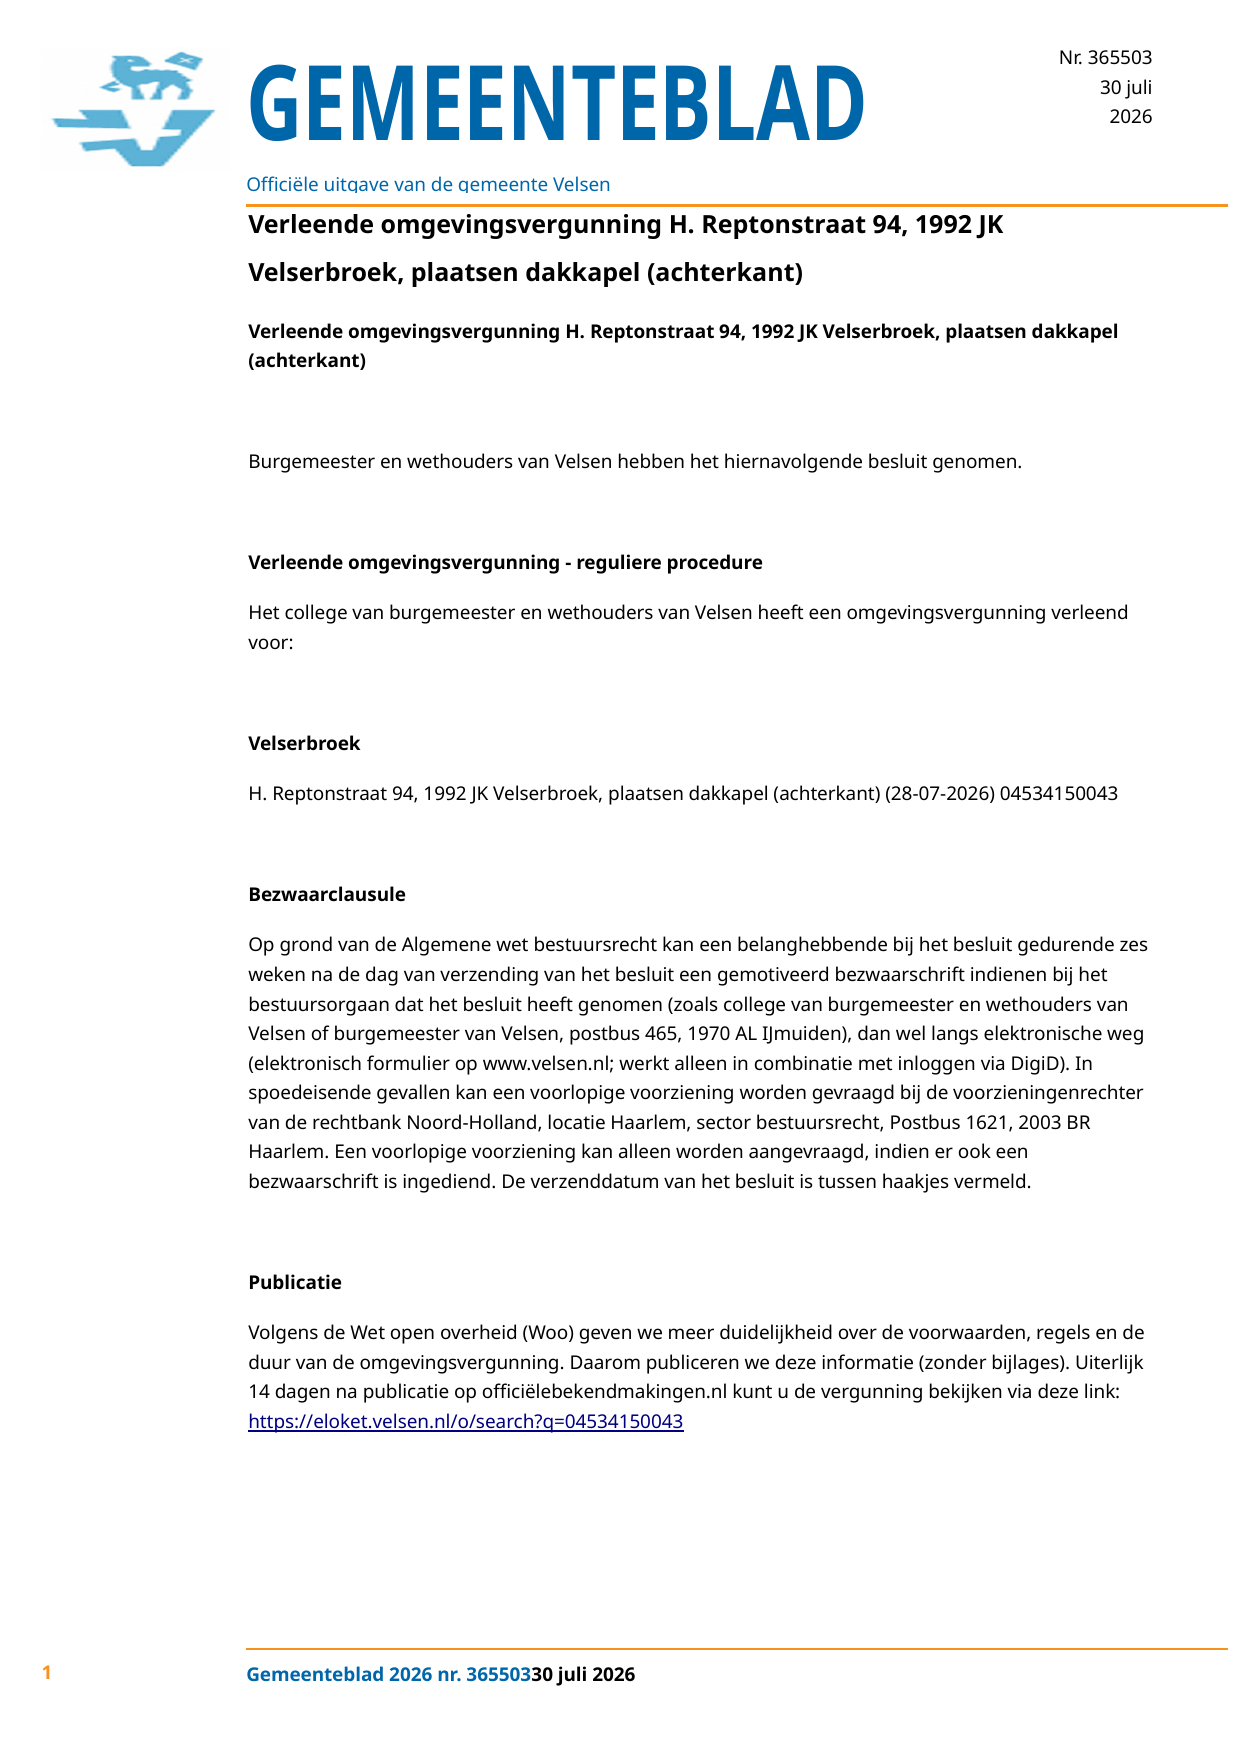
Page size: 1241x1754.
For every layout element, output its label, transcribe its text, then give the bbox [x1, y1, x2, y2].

text Op grond van de Algemene wet bestuursrecht kan een belanghebbende bij het besluit gedurende zes weken na de dag van verzending van het besluit een gemotiveerd bezwaarschrift indienen bij het bestuursorgaan dat het besluit heeft genomen (zoals college van burgemeester en wethouders van Velsen of burgemeester van Velsen, postbus 465, 1970 AL IJmuiden), dan wel langs elektronische weg (elektronisch formulier op www.velsen.nl; werkt alleen in combinatie met inloggen via DigiD). In spoedeisende gevallen kan een voorlopige voorziening worden gevraagd bij de voorzieningenrechter van de rechtbank Noord-Holland, locatie Haarlem, sector bestuursrecht, Postbus 1621, 2003 BR Haarlem. Een voorlopige voorziening kan alleen worden aangevraagd, indien er ook een bezwaarschrift is ingediend. De verzenddatum van het besluit is tussen haakjes vermeld. [248, 932, 1152, 1194]
text Burgemeester en wethouders van Velsen hebben het hiernavolgende besluit genomen. [248, 448, 1152, 474]
text Verleende omgevingsvergunning H. Reptonstraat 94, 1992 JK Velserbroek, plaatsen dakkapel (achterkant) [248, 318, 1152, 373]
text Verleende omgevingsvergunning - reguliere procedure [248, 549, 1152, 575]
text H. Reptonstraat 94, 1992 JK Velserbroek, plaatsen dakkapel (achterkant) (28-07-2026) 04534150043 [248, 780, 1152, 806]
text Verleende omgevingsvergunning H. Reptonstraat 94, 1992 JK Velserbroek, plaatsen dakkapel (achterkant) [248, 207, 1152, 288]
text Volgens de Wet open overheid (Woo) geven we meer duidelijkheid over de voorwaarden, regels en de duur van de omgevingsvergunning. Daarom publiceren we deze informatie (zonder bijlages). Uiterlijk 14 dagen na publicatie op officiëlebekendmakingen.nl kunt u de vergunning bekijken via deze link: https://eloket.velsen.nl/o/search?q=04534150043 [248, 1319, 1152, 1434]
text Publicatie [248, 1269, 1152, 1295]
text Velserbroek [248, 730, 1152, 756]
picture [41, 47, 231, 172]
text Bezwaarclausule [248, 881, 1152, 907]
text Het college van burgemeester en wethouders van Velsen heeft een omgevingsvergunning verleend voor: [248, 599, 1152, 655]
